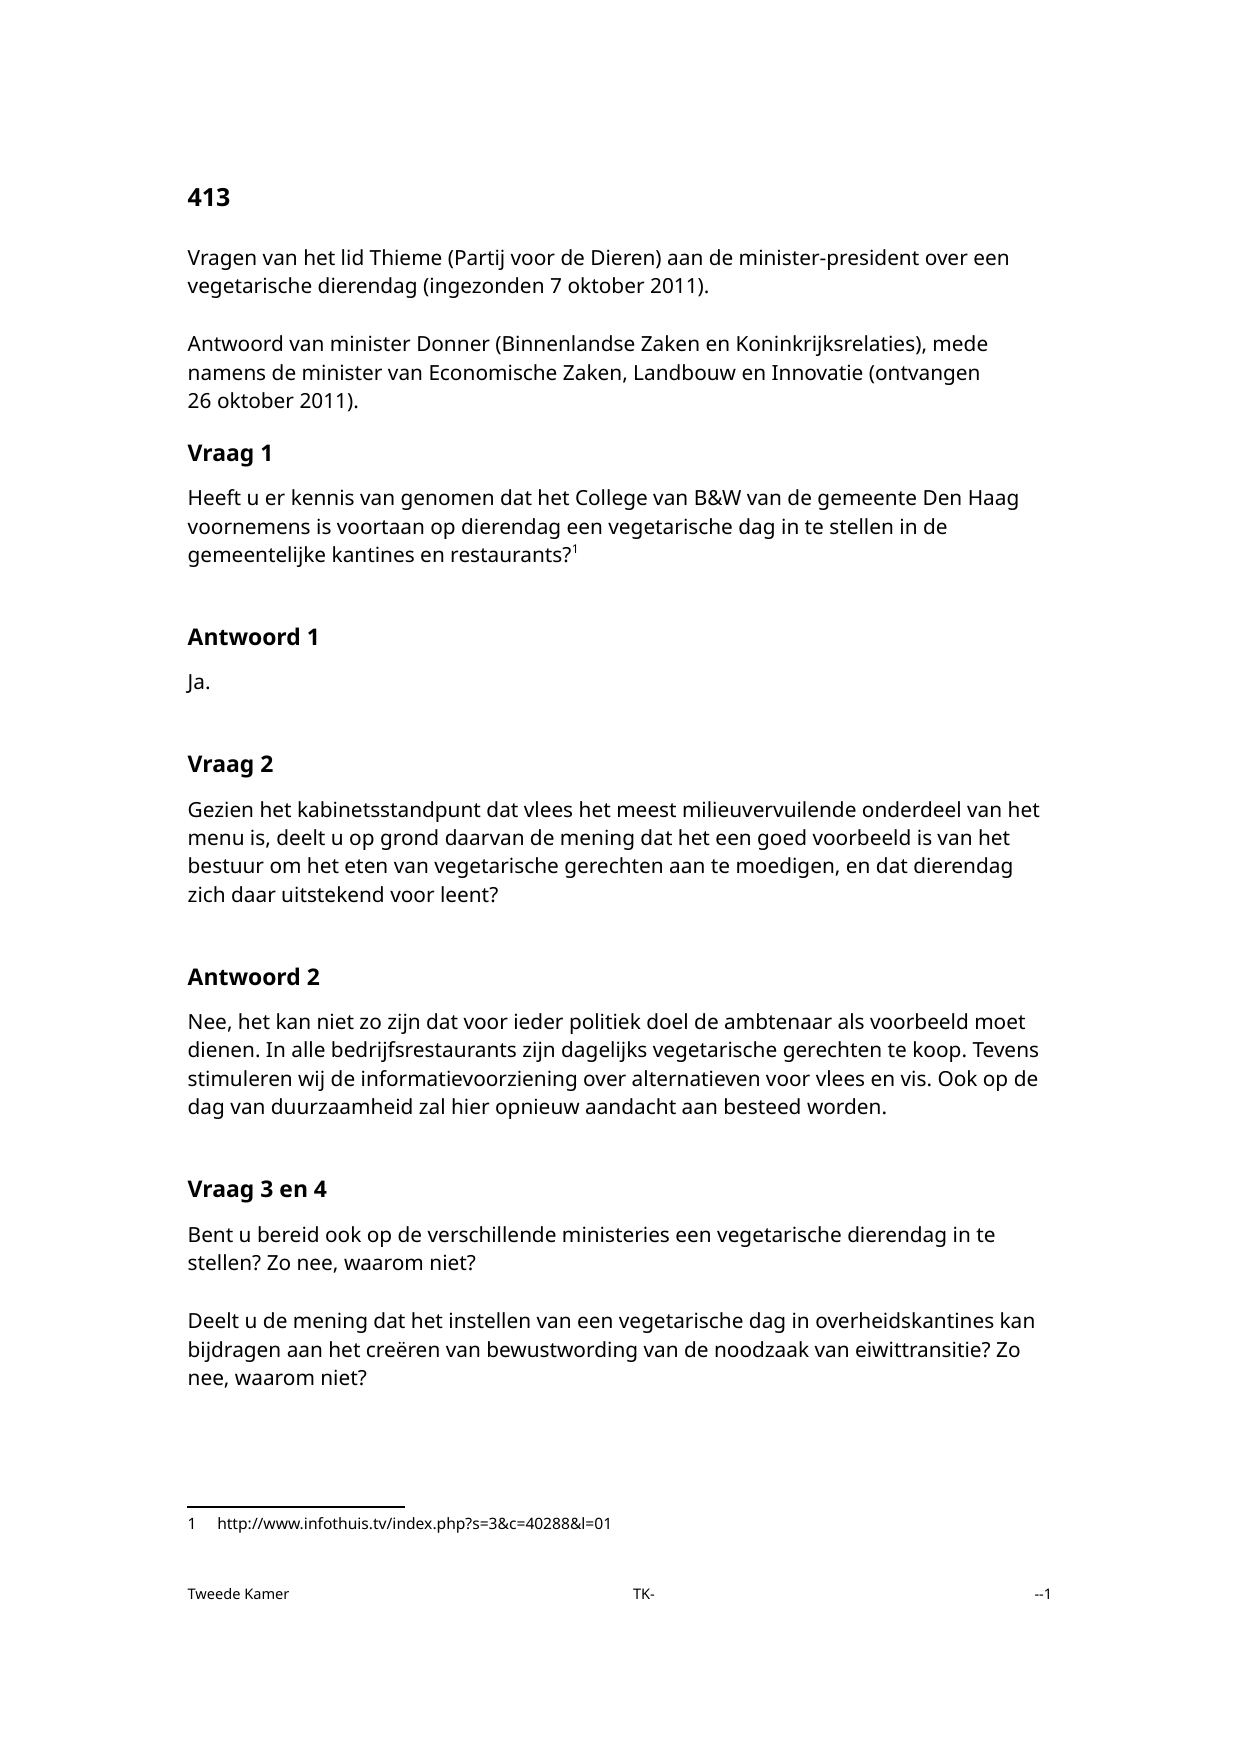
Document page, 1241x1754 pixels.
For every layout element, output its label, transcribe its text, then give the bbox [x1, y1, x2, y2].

text Gezien het kabinetsstandpunt dat vlees het meest milieuvervuilende onderdeel van het menu is, deelt u op grond daarvan de mening dat het een goed voorbeeld is van het bestuur om het eten van vegetarische gerechten aan te moedigen, en dat dierendag zich daar uitstekend voor leent? [187, 795, 1053, 908]
subtitle Vraag 1 [187, 437, 1053, 468]
text Bent u bereid ook op de verschillende ministeries een vegetarische dierendag in te stellen? Zo nee, waarom niet? [187, 1220, 1053, 1277]
text Heeft u er kennis van genomen dat het College van B&W van de gemeente Den Haag voornemens is voortaan op dierendag een vegetarische dag in te stellen in de gemeentelijke kantines en restaurants? [187, 483, 1053, 569]
text http://www.infothuis.tv/index.php?s=3&c=40288&l=01 [187, 1506, 1053, 1534]
subtitle Vraag 2 [187, 748, 1053, 780]
subtitle Vraag 3 en 4 [187, 1173, 1053, 1205]
text Antwoord van minister Donner (Binnenlandse Zaken en Koninkrijksrelaties), mede namens de minister van Economische Zaken, Landbouw en Innovatie (ontvangen 26 oktober 2011). [187, 329, 1053, 415]
text Vragen van het lid Thieme (Partij voor de Dieren) aan de minister-president over een vegetarische dierendag (ingezonden 7 oktober 2011). [187, 243, 1053, 300]
text Nee, het kan niet zo zijn dat voor ieder politiek doel de ambtenaar als voorbeeld moet dienen. In alle bedrijfsrestaurants zijn dagelijks vegetarische gerechten te koop. Tevens stimuleren wij de informatievoorziening over alternatieven voor vlees en vis. Ook op de dag van duurzaamheid zal hier opnieuw aandacht aan besteed worden. [187, 1007, 1053, 1121]
text Ja. [187, 667, 1053, 696]
text Deelt u de mening dat het instellen van een vegetarische dag in overheidskantines kan bijdragen aan het creëren van bewustwording van de noodzaak van eiwittransitie? Zo nee, waarom niet? [187, 1307, 1053, 1392]
subtitle Antwoord 1 [187, 621, 1053, 652]
subtitle Antwoord 2 [187, 961, 1053, 992]
text 413 [187, 179, 1053, 213]
